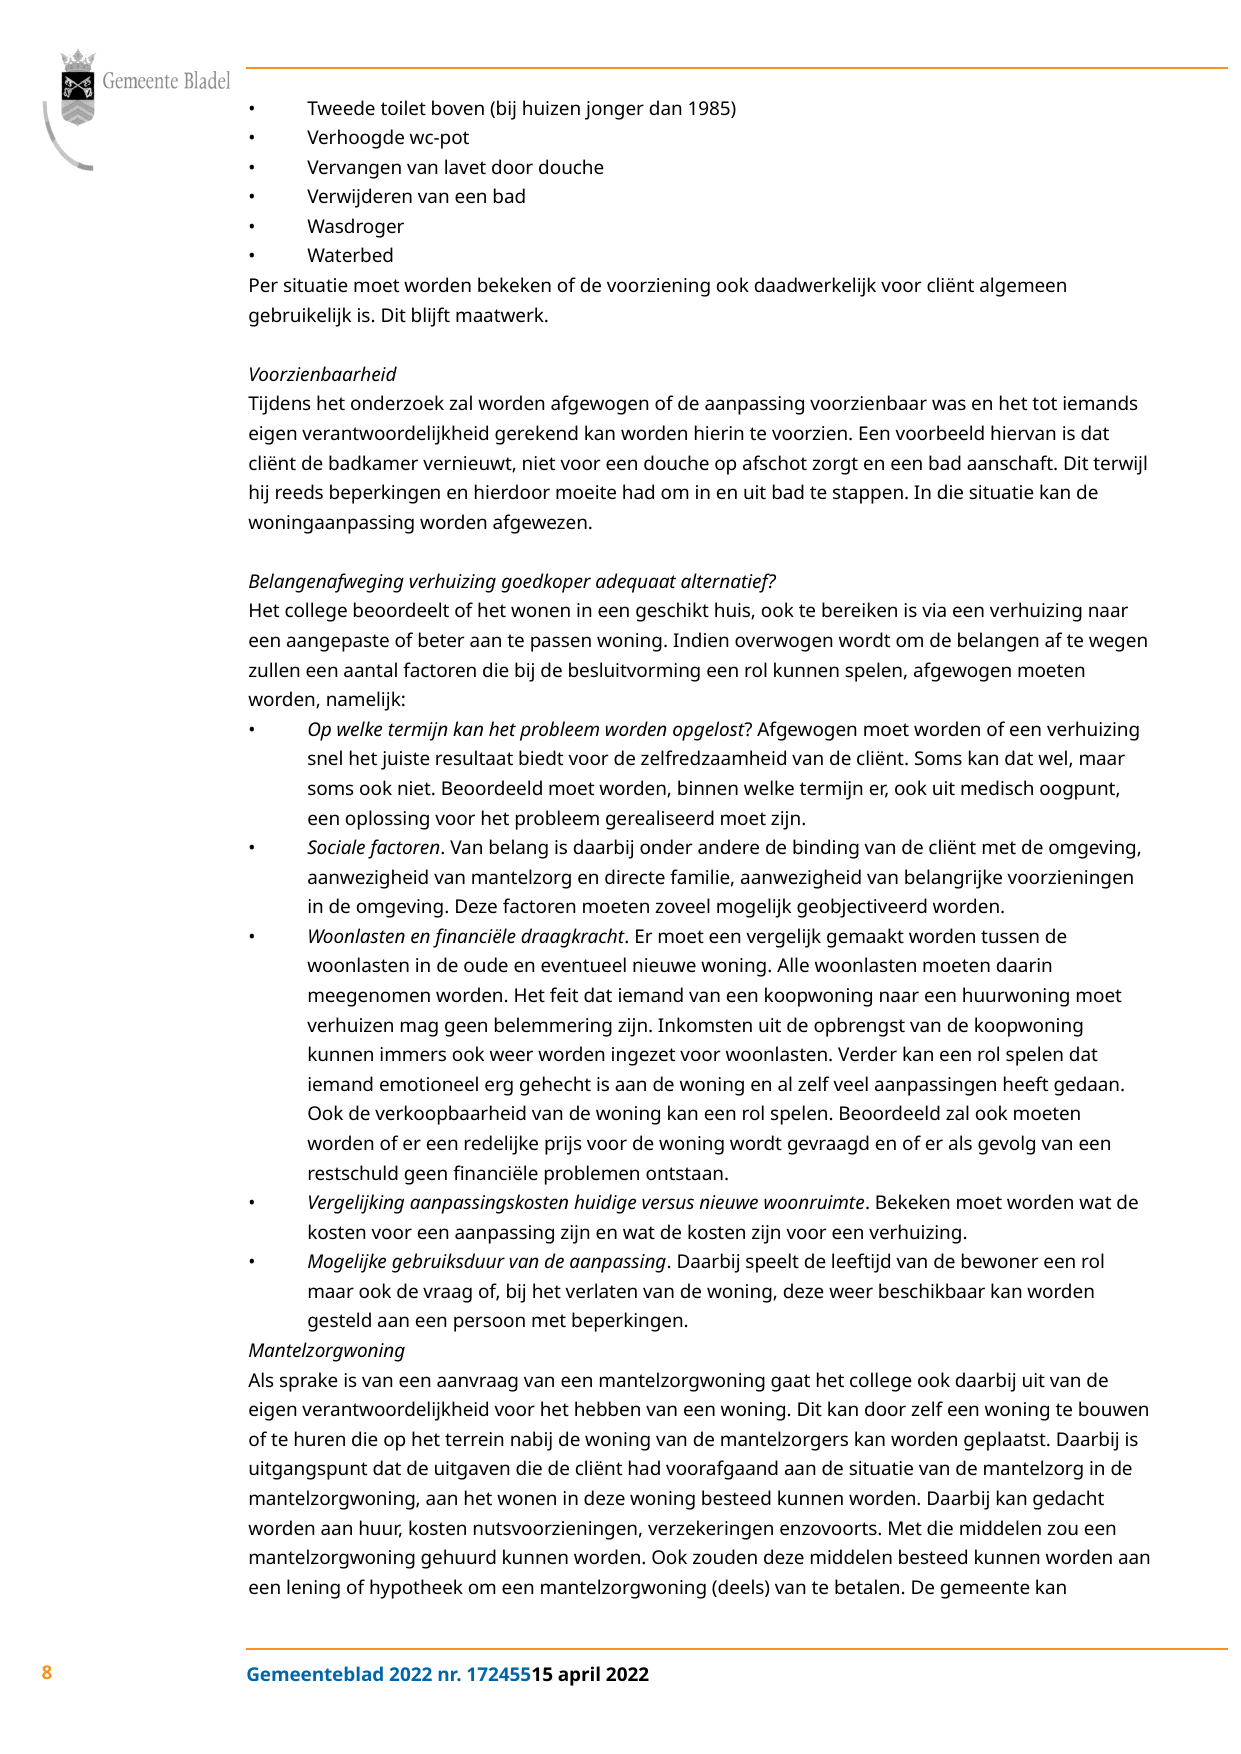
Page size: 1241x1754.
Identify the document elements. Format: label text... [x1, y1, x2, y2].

text Belangenafweging verhuizing goedkoper adequaat alternatief? [248, 568, 1152, 594]
list Vergelijking aanpassingskosten huidige versus nieuwe woonruimte. Bekeken moet worden wat de kosten voor een aanpassing zijn en wat de kosten zijn voor een verhuizing. [248, 1189, 1152, 1245]
list Vervangen van lavet door douche [248, 154, 1152, 180]
text Het college beoordeelt of het wonen in een geschikt huis, ook te bereiken is via een verhuizing naar een aangepaste of beter aan te passen woning. Indien overwogen wordt om de belangen af te wegen zullen een aantal factoren die bij de besluitvorming een rol kunnen spelen, afgewogen moeten worden, namelijk: [248, 598, 1152, 712]
list Op welke termijn kan het probleem worden opgelost? Afgewogen moet worden of een verhuizing snel het juiste resultaat biedt voor de zelfredzaamheid van de cliënt. Soms kan dat wel, maar soms ook niet. Beoordeeld moet worden, binnen welke termijn er, ook uit medisch oogpunt, een oplossing voor het probleem gerealiseerd moet zijn. [248, 716, 1152, 831]
list Woonlasten en financiële draagkracht. Er moet een vergelijk gemaakt worden tussen de woonlasten in de oude en eventueel nieuwe woning. Alle woonlasten moeten daarin meegenomen worden. Het feit dat iemand van een koopwoning naar een huurwoning moet verhuizen mag geen belemmering zijn. Inkomsten uit de opbrengst van de koopwoning kunnen immers ook weer worden ingezet voor woonlasten. Verder kan een rol spelen dat iemand emotioneel erg gehecht is aan de woning en al zelf veel aanpassingen heeft gedaan. Ook de verkoopbaarheid van de woning kan een rol spelen. Beoordeeld zal ook moeten worden of er een redelijke prijs voor de woning wordt gevraagd en of er als gevolg van een restschuld geen financiële problemen ontstaan. [248, 923, 1152, 1186]
list Waterbed [248, 243, 1152, 268]
list Mogelijke gebruiksduur van de aanpassing. Daarbij speelt de leeftijd van de bewoner een rol maar ook de vraag of, bij het verlaten van de woning, deze weer beschikbaar kan worden gesteld aan een persoon met beperkingen. [248, 1248, 1152, 1333]
list Tweede toilet boven (bij huizen jonger dan 1985) [248, 95, 1152, 121]
text Als sprake is van een aanvraag van een mantelzorgwoning gaat het college ook daarbij uit van de eigen verantwoordelijkheid voor het hebben van een woning. Dit kan door zelf een woning te bouwen of te huren die op het terrein nabij de woning van de mantelzorgers kan worden geplaatst. Daarbij is uitgangspunt dat de uitgaven die de cliënt had voorafgaand aan de situatie van de mantelzorg in de mantelzorgwoning, aan het wonen in deze woning besteed kunnen worden. Daarbij kan gedacht worden aan huur, kosten nutsvoorzieningen, verzekeringen enzovoorts. Met die middelen zou een mantelzorgwoning gehuurd kunnen worden. Ook zouden deze middelen besteed kunnen worden aan een lening of hypotheek om een mantelzorgwoning (deels) van te betalen. De gemeente kan [248, 1367, 1152, 1600]
list Wasdroger [248, 213, 1152, 239]
text Per situatie moet worden bekeken of de voorziening ook daadwerkelijk voor cliënt algemeen gebruikelijk is. Dit blijft maatwerk. [248, 272, 1152, 328]
text Voorzienbaarheid [248, 361, 1152, 387]
text Tijdens het onderzoek zal worden afgewogen of de aanpassing voorzienbaar was en het tot iemands eigen verantwoordelijkheid gerekend kan worden hierin te voorzien. Een voorbeeld hiervan is dat cliënt de badkamer vernieuwt, niet voor een douche op afschot zorgt en een bad aanschaft. Dit terwijl hij reeds beperkingen en hierdoor moeite had om in en uit bad te stappen. In die situatie kan de woningaanpassing worden afgewezen. [248, 391, 1152, 535]
text Mantelzorgwoning [248, 1337, 1152, 1363]
list Verwijderen van een bad [248, 183, 1152, 209]
picture [41, 47, 231, 172]
list Verhoogde wc-pot [248, 124, 1152, 150]
list Sociale factoren. Van belang is daarbij onder andere de binding van de cliënt met de omgeving, aanwezigheid van mantelzorg en directe familie, aanwezigheid van belangrijke voorzieningen in de omgeving. Deze factoren moeten zoveel mogelijk geobjectiveerd worden. [248, 834, 1152, 919]
